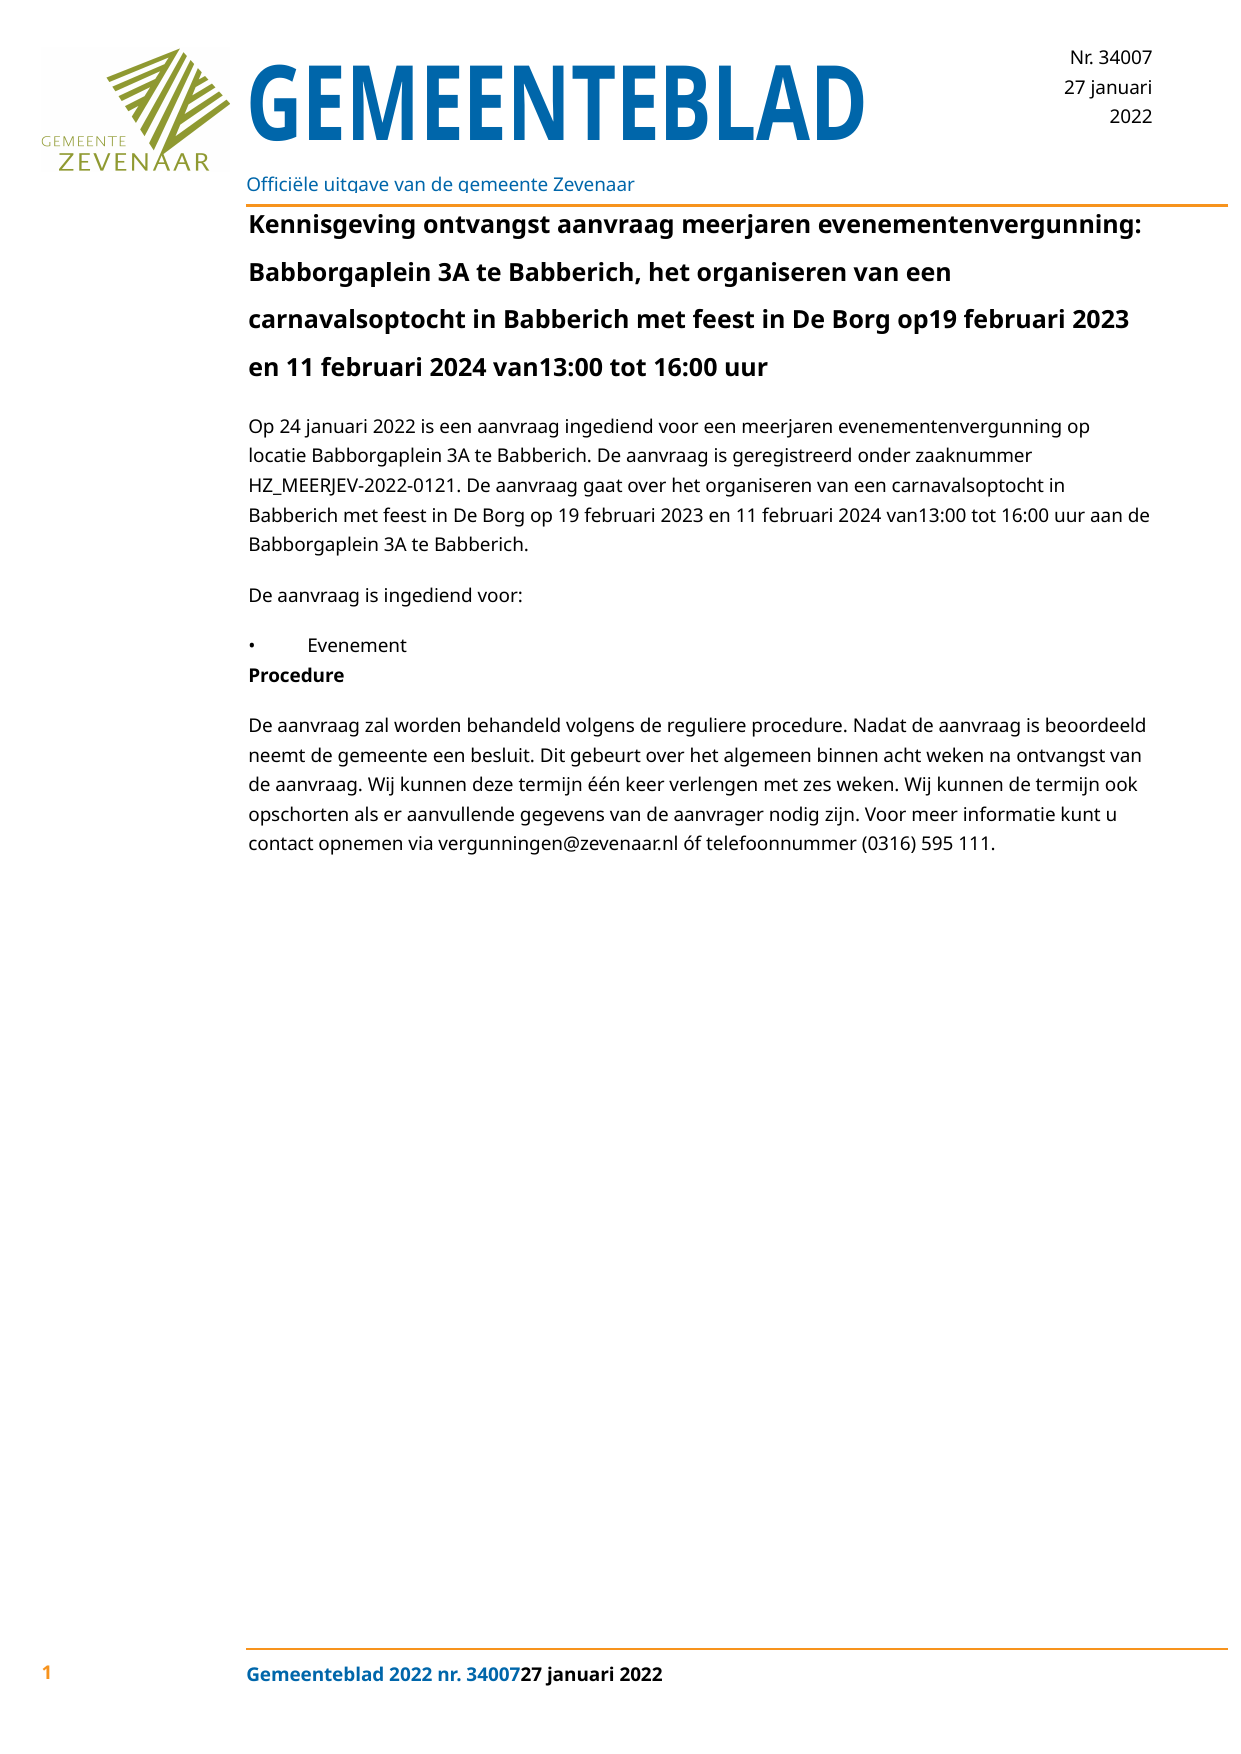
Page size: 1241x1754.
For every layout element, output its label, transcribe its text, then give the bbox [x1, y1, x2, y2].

text Procedure [248, 662, 1152, 688]
text De aanvraag zal worden behandeld volgens de reguliere procedure. Nadat de aanvraag is beoordeeld neemt de gemeente een besluit. Dit gebeurt over het algemeen binnen acht weken na ontvangst van de aanvraag. Wij kunnen deze termijn één keer verlengen met zes weken. Wij kunnen de termijn ook opschorten als er aanvullende gegevens van de aanvrager nodig zijn. Voor meer informatie kunt u contact opnemen via vergunningen@zevenaar.nl óf telefoonnummer (0316) 595 111. [248, 712, 1152, 856]
list Evenement [248, 632, 1152, 658]
text Op 24 januari 2022 is een aanvraag ingediend voor een meerjaren evenementenvergunning op locatie Babborgaplein 3A te Babberich. De aanvraag is geregistreerd onder zaaknummer HZ_MEERJEV-2022-0121. De aanvraag gaat over het organiseren van een carnavalsoptocht in Babberich met feest in De Borg op 19 februari 2023 en 11 februari 2024 van13:00 tot 16:00 uur aan de Babborgaplein 3A te Babberich. [248, 413, 1152, 557]
picture [41, 47, 231, 172]
text De aanvraag is ingediend voor: [248, 582, 1152, 608]
text Kennisgeving ontvangst aanvraag meerjaren evenementenvergunning: Babborgaplein 3A te Babberich, het organiseren van een carnavalsoptocht in Babberich met feest in De Borg op19 februari 2023 en 11 februari 2024 van13:00 tot 16:00 uur [248, 207, 1152, 384]
